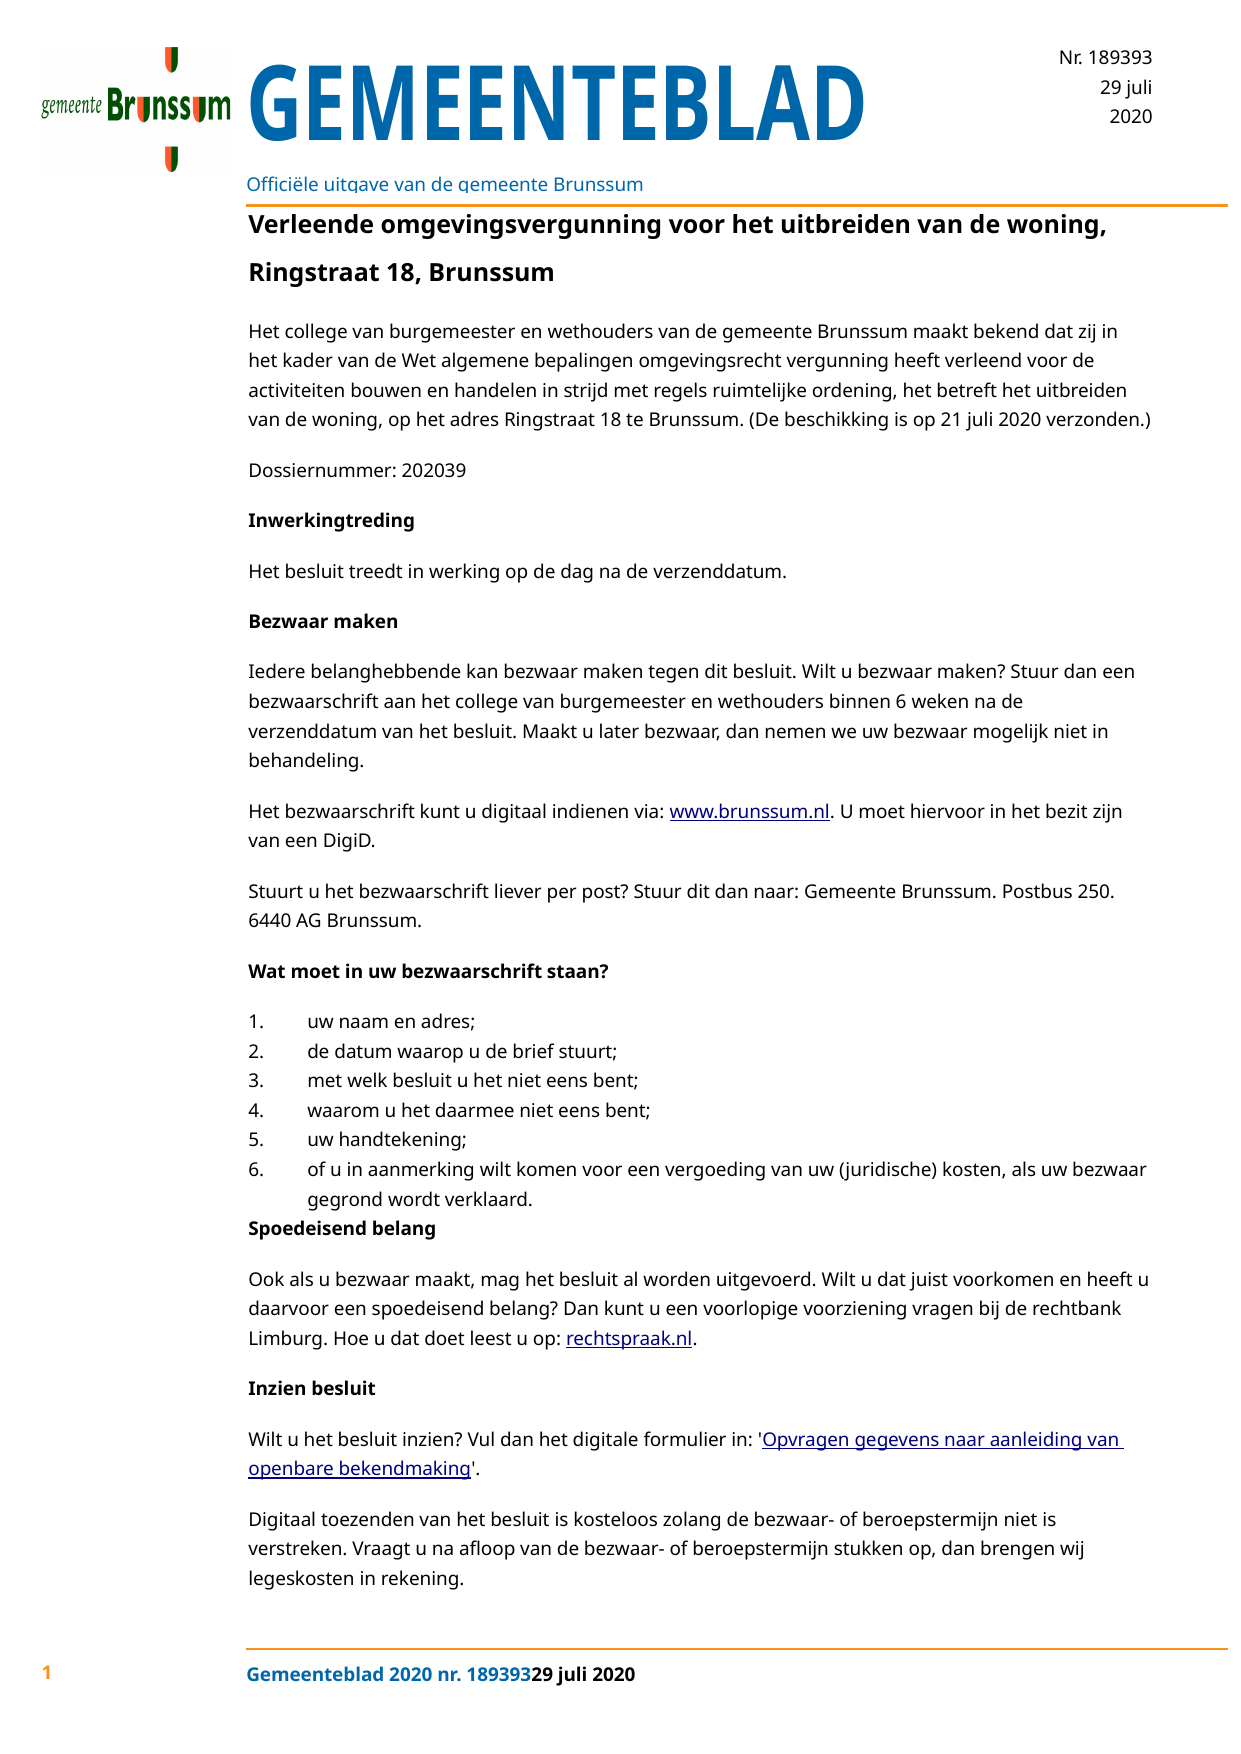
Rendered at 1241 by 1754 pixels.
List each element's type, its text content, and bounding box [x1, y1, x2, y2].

text Inzien besluit [248, 1375, 1152, 1401]
text Digitaal toezenden van het besluit is kosteloos zolang de bezwaar- of beroepstermijn niet is verstreken. Vraagt u na afloop van de bezwaar- of beroepstermijn stukken op, dan brengen wij legeskosten in rekening. [248, 1506, 1152, 1591]
list waarom u het daarmee niet eens bent; [248, 1097, 1152, 1123]
list uw handtekening; [248, 1127, 1152, 1152]
text Inwerkingtreding [248, 507, 1152, 533]
list uw naam en adres; [248, 1008, 1152, 1034]
list of u in aanmerking wilt komen voor een vergoeding van uw (juridische) kosten, als uw bezwaar gegrond wordt verklaard. [248, 1156, 1152, 1212]
text Spoedeisend belang [248, 1215, 1152, 1241]
text Verleende omgevingsvergunning voor het uitbreiden van de woning, Ringstraat 18, Brunssum [248, 207, 1152, 288]
text Dossiernummer: 202039 [248, 457, 1152, 483]
text Het bezwaarschrift kunt u digitaal indienen via: www.brunssum.nl. U moet hiervoor in het bezit zijn van een DigiD. [248, 798, 1152, 853]
list met welk besluit u het niet eens bent; [248, 1067, 1152, 1093]
text Wat moet in uw bezwaarschrift staan? [248, 958, 1152, 984]
list de datum waarop u de brief stuurt; [248, 1038, 1152, 1064]
text Bezwaar maken [248, 608, 1152, 634]
picture [41, 47, 231, 172]
text Iedere belanghebbende kan bezwaar maken tegen dit besluit. Wilt u bezwaar maken? Stuur dan een bezwaarschrift aan het college van burgemeester en wethouders binnen 6 weken na de verzenddatum van het besluit. Maakt u later bezwaar, dan nemen we uw bezwaar mogelijk niet in behandeling. [248, 659, 1152, 773]
text Het college van burgemeester en wethouders van de gemeente Brunssum maakt bekend dat zij in het kader van de Wet algemene bepalingen omgevingsrecht vergunning heeft verleend voor de activiteiten bouwen en handelen in strijd met regels ruimtelijke ordening, het betreft het uitbreiden van de woning, op het adres Ringstraat 18 te Brunssum. (De beschikking is op 21 juli 2020 verzonden.) [248, 318, 1152, 432]
text Het besluit treedt in werking op de dag na de verzenddatum. [248, 558, 1152, 584]
text Stuurt u het bezwaarschrift liever per post? Stuur dit dan naar: Gemeente Brunssum. Postbus 250. 6440 AG Brunssum. [248, 878, 1152, 933]
text Wilt u het besluit inzien? Vul dan het digitale formulier in: 'Opvragen gegevens naar aanleiding van openbare bekendmaking'. [248, 1426, 1152, 1481]
text Ook als u bezwaar maakt, mag het besluit al worden uitgevoerd. Wilt u dat juist voorkomen en heeft u daarvoor een spoedeisend belang? Dan kunt u een voorlopige voorziening vragen bij de rechtbank Limburg. Hoe u dat doet leest u op: rechtspraak.nl. [248, 1266, 1152, 1351]
